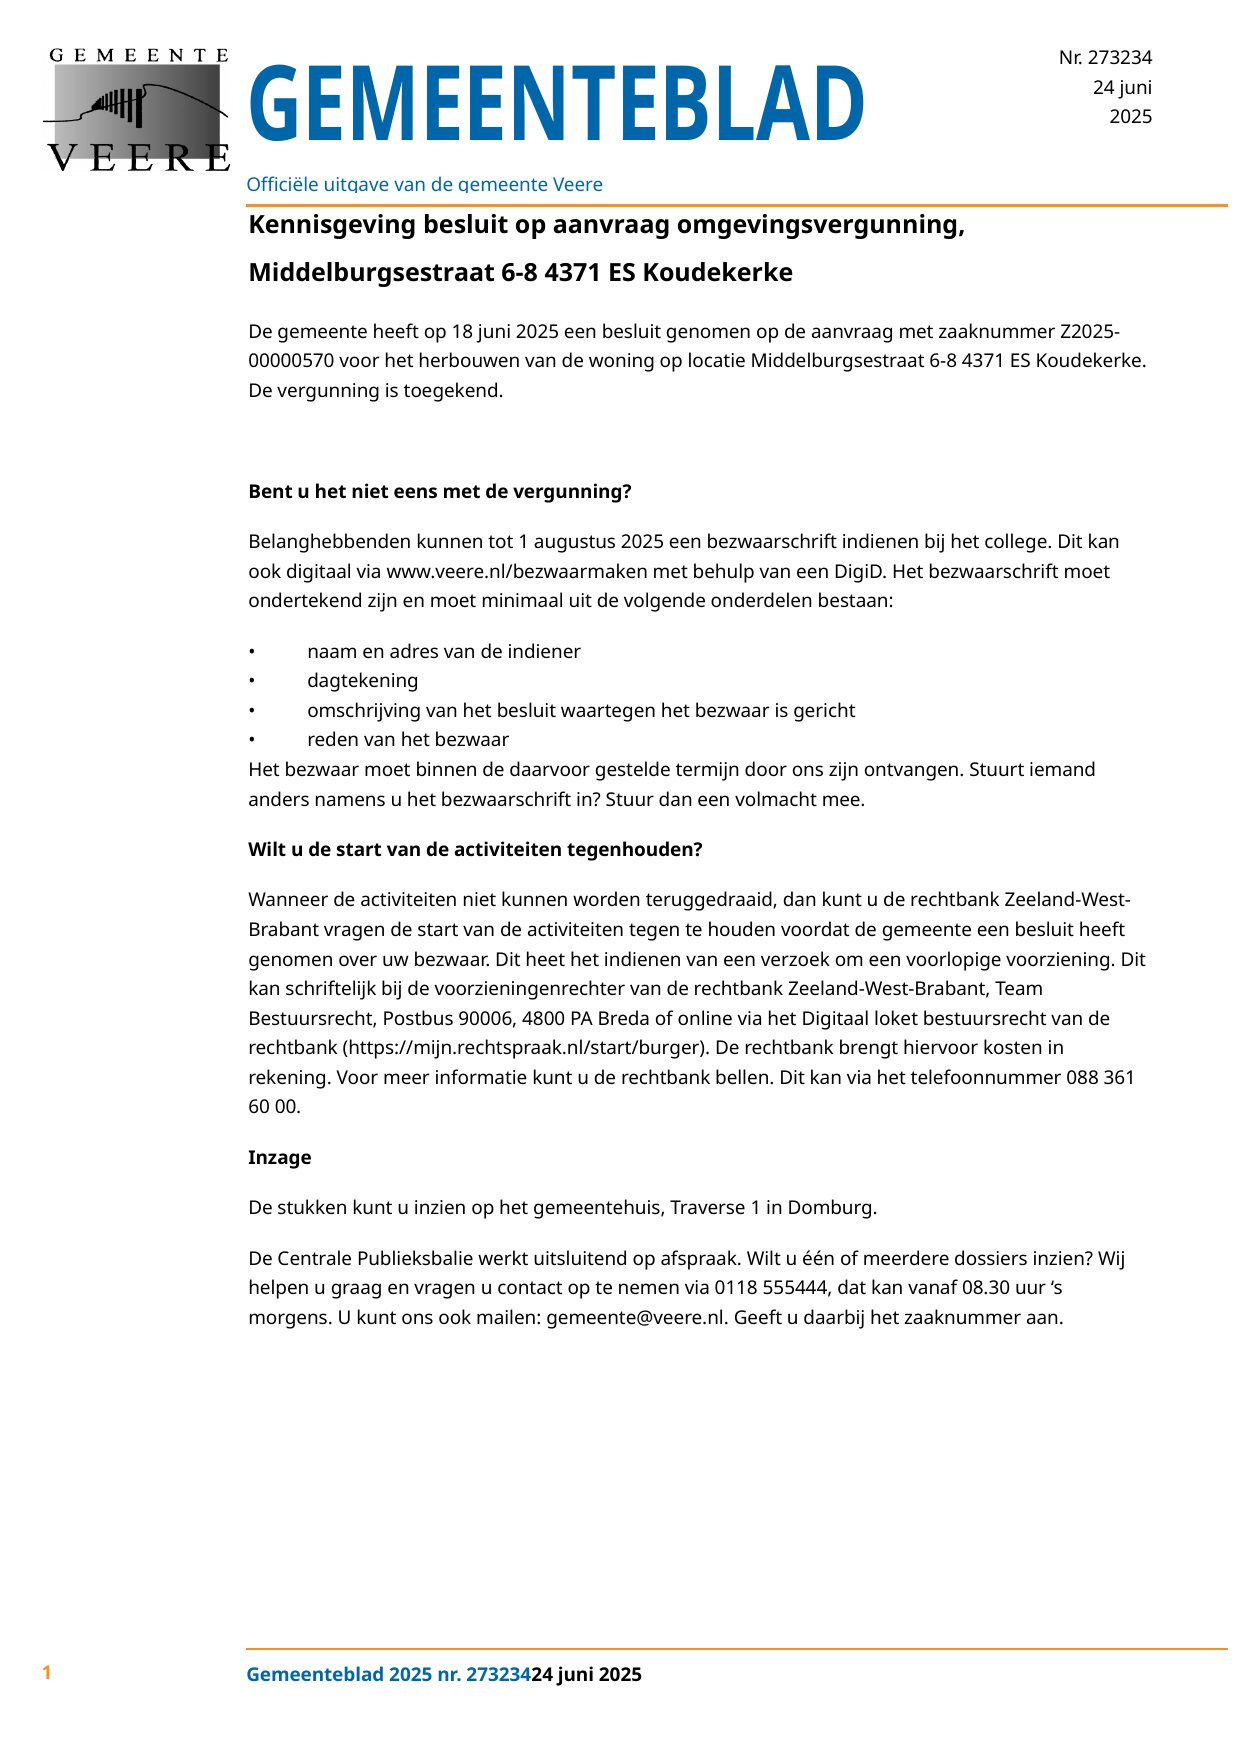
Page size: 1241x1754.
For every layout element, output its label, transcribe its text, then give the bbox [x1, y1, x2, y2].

text Kennisgeving besluit op aanvraag omgevingsvergunning, Middelburgsestraat 6-8 4371 ES Koudekerke [248, 207, 1152, 288]
text Het bezwaar moet binnen de daarvoor gestelde termijn door ons zijn ontvangen. Stuurt iemand anders namens u het bezwaarschrift in? Stuur dan een volmacht mee. [248, 756, 1152, 812]
text Belanghebbenden kunnen tot 1 augustus 2025 een bezwaarschrift indienen bij het college. Dit kan ook digitaal via www.veere.nl/bezwaarmaken met behulp van een DigiD. Het bezwaarschrift moet ondertekend zijn en moet minimaal uit de volgende onderdelen bestaan: [248, 528, 1152, 613]
list dagtekening [248, 667, 1152, 693]
list reden van het bezwaar [248, 727, 1152, 752]
text De Centrale Publieksbalie werkt uitsluitend op afspraak. Wilt u één of meerdere dossiers inzien? Wij helpen u graag en vragen u contact op te nemen via 0118 555444, dat kan vanaf 08.30 uur ‘s morgens. U kunt ons ook mailen: gemeente@veere.nl. Geeft u daarbij het zaaknummer aan. [248, 1245, 1152, 1330]
text Inzage [248, 1144, 1152, 1170]
text Wanneer de activiteiten niet kunnen worden teruggedraaid, dan kunt u de rechtbank Zeeland-West-Brabant vragen de start van de activiteiten tegen te houden voordat de gemeente een besluit heeft genomen over uw bezwaar. Dit heet het indienen van een verzoek om een voorlopige voorziening. Dit kan schriftelijk bij de voorzieningenrechter van de rechtbank Zeeland-West-Brabant, Team Bestuursrecht, Postbus 90006, 4800 PA Breda of online via het Digitaal loket bestuursrecht van de rechtbank (https://mijn.rechtspraak.nl/start/burger). De rechtbank brengt hiervoor kosten in rekening. Voor meer informatie kunt u de rechtbank bellen. Dit kan via het telefoonnummer 088 361 60 00. [248, 887, 1152, 1119]
text Bent u het niet eens met de vergunning? [248, 478, 1152, 504]
list omschrijving van het besluit waartegen het bezwaar is gericht [248, 697, 1152, 723]
list naam en adres van de indiener [248, 638, 1152, 664]
text Wilt u de start van de activiteiten tegenhouden? [248, 836, 1152, 862]
text De stukken kunt u inzien op het gemeentehuis, Traverse 1 in Domburg. [248, 1194, 1152, 1220]
picture [41, 47, 231, 172]
text De gemeente heeft op 18 juni 2025 een besluit genomen op de aanvraag met zaaknummer Z2025-00000570 voor het herbouwen van de woning op locatie Middelburgsestraat 6-8 4371 ES Koudekerke. De vergunning is toegekend. [248, 318, 1152, 403]
